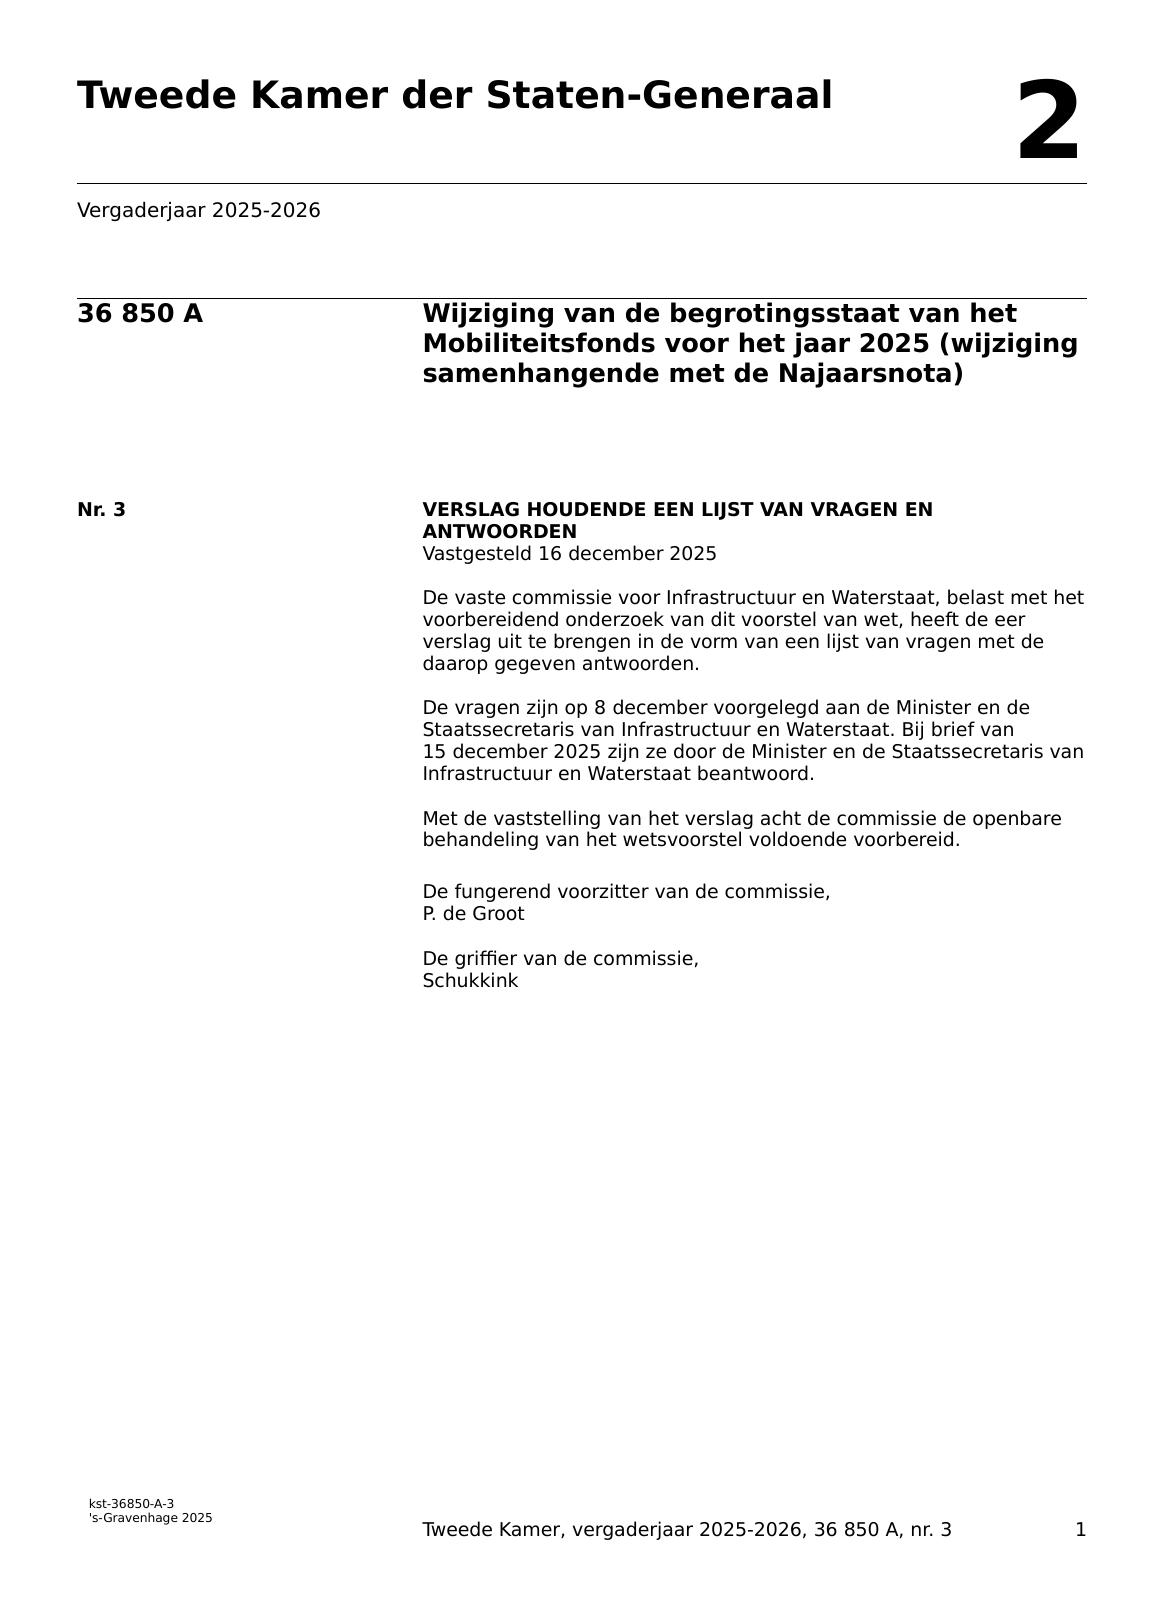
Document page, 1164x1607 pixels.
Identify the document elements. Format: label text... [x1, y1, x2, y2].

text De fungerend voorzitter van de commissie, P. de Groot [422, 881, 1087, 925]
table_header Tweede Kamer der Staten-Generaal [77, 59, 886, 183]
text De vaste commissie voor Infrastructuur en Waterstaat, belast met het voorbereidend onderzoek van dit voorstel van wet, heeft de eer verslag uit te brengen in de vorm van een lijst van vragen met de daarop gegeven antwoorden. [422, 587, 1087, 675]
text kst-36850-A-3 [88, 1497, 323, 1511]
text Vastgesteld 16 december 2025 [422, 543, 1087, 565]
subtitle 36 850 A Wijziging van de begrotingsstaat van het Mobiliteitsfonds voor het jaar 2025 (wijziging samenhangende met de Najaarsnota) [77, 299, 1087, 388]
text Met de vaststelling van het verslag acht de commissie de openbare behandeling van het wetsvoorstel voldoende voorbereid. [422, 807, 1087, 851]
table_cell Vergaderjaar 2025-2026 [77, 184, 1087, 298]
text De griffier van de commissie, Schukkink [422, 947, 1087, 991]
table_header 2 [886, 59, 1087, 183]
text De vragen zijn op 8 december voorgelegd aan de Minister en de Staatssecretaris van Infrastructuur en Waterstaat. Bij brief van 15 december 2025 zijn ze door de Minister en de Staatssecretaris van Infrastructuur en Waterstaat beantwoord. [422, 697, 1087, 785]
text 's-Gravenhage 2025 [88, 1511, 323, 1525]
subtitle Nr. 3 VERSLAG HOUDENDE EEN LIJST VAN VRAGEN EN ANTWOORDEN [77, 499, 1087, 543]
